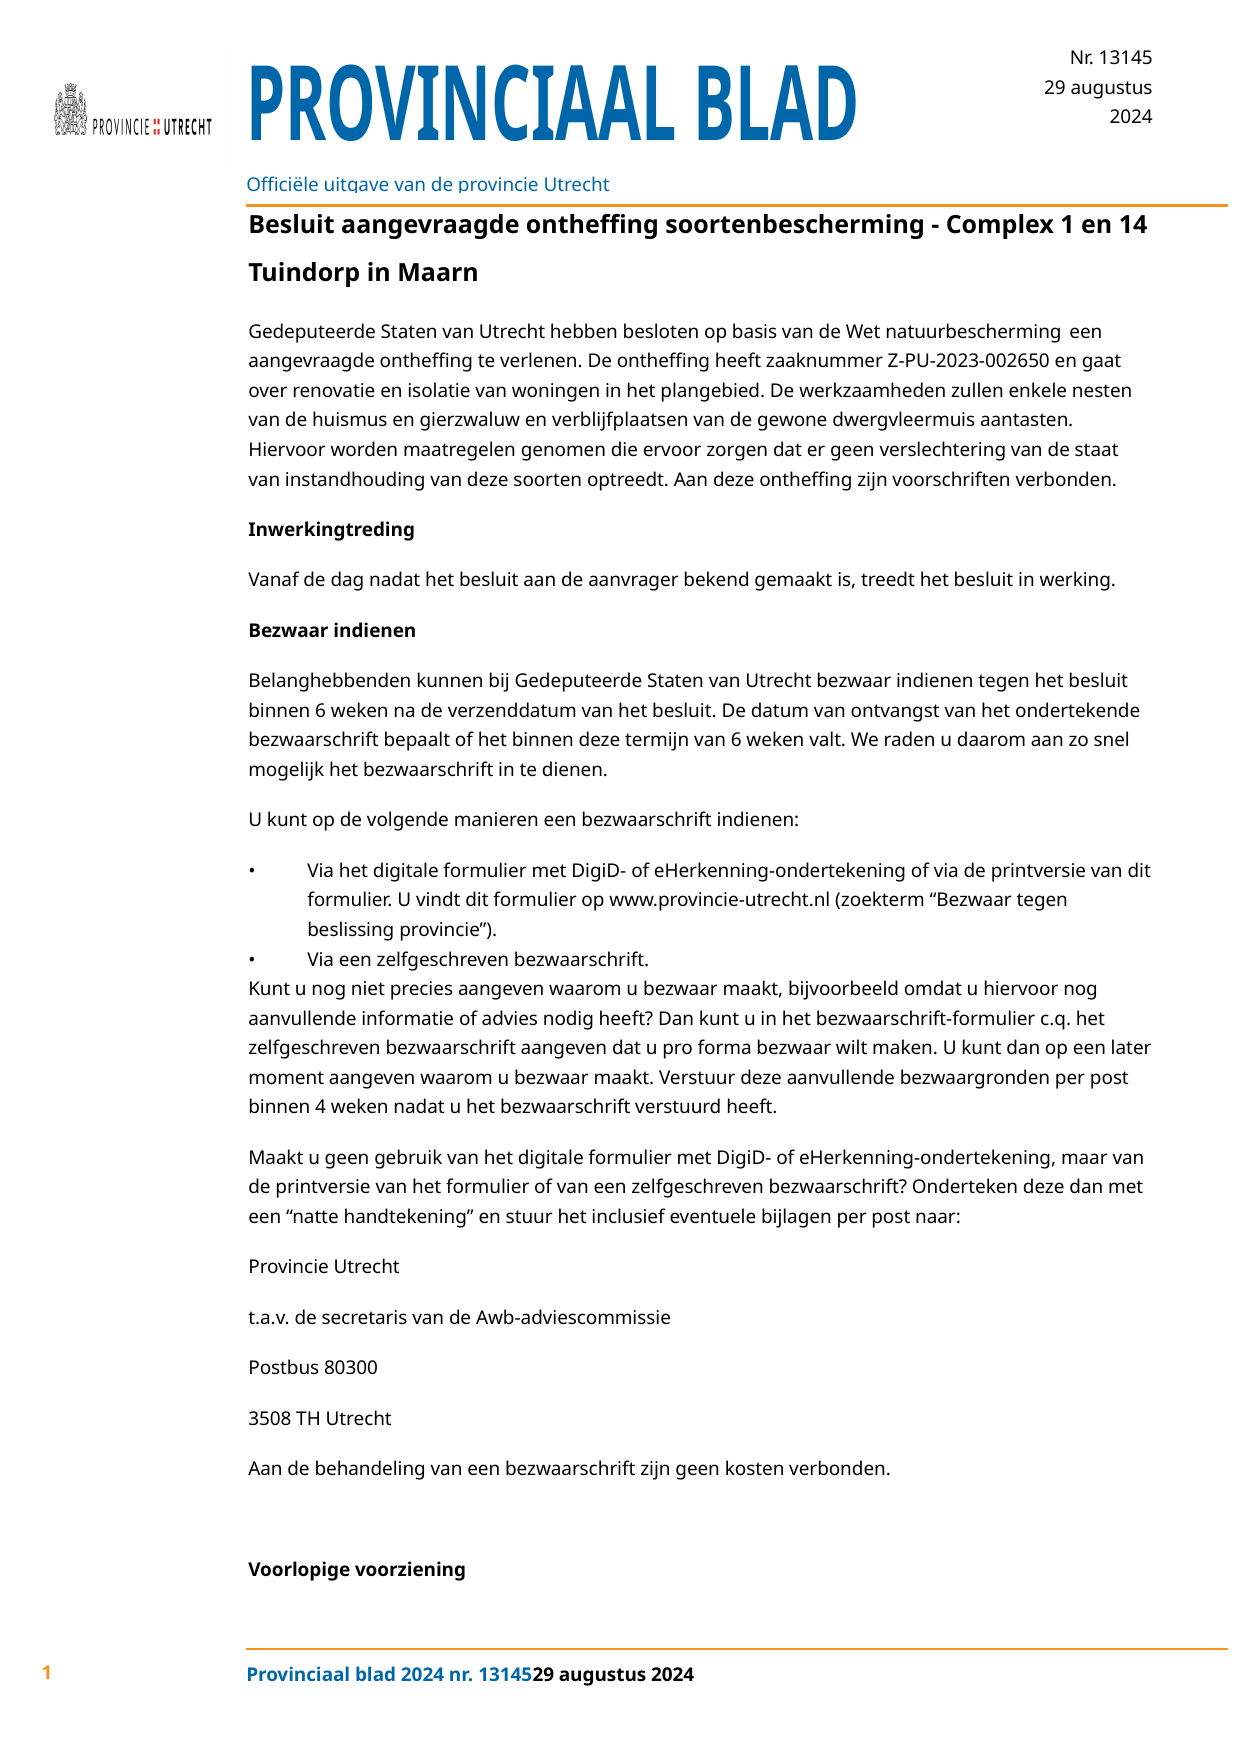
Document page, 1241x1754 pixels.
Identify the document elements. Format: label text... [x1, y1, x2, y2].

text Inwerkingtreding [248, 516, 1152, 542]
text Provincie Utrecht [248, 1254, 1152, 1279]
text Aan de behandeling van een bezwaarschrift zijn geen kosten verbonden. [248, 1455, 1152, 1481]
list Via het digitale formulier met DigiD- of eHerkenning-ondertekening of via de printversie van dit formulier. U vindt dit formulier op www.provincie-utrecht.nl (zoekterm “Bezwaar tegen beslissing provincie”). [248, 857, 1152, 942]
text Maakt u geen gebruik van het digitale formulier met DigiD- of eHerkenning-ondertekening, maar van de printversie van het formulier of van een zelfgeschreven bezwaarschrift? Onderteken deze dan met een “natte handtekening” en stuur het inclusief eventuele bijlagen per post naar: [248, 1144, 1152, 1229]
text Vanaf de dag nadat het besluit aan de aanvrager bekend gemaakt is, treedt het besluit in werking. [248, 567, 1152, 592]
text Besluit aangevraagde ontheffing soortenbescherming - Complex 1 en 14 Tuindorp in Maarn [248, 207, 1152, 288]
text Kunt u nog niet precies aangeven waarom u bezwaar maakt, bijvoorbeeld omdat u hiervoor nog aanvullende informatie of advies nodig heeft? Dan kunt u in het bezwaarschrift-formulier c.q. het zelfgeschreven bezwaarschrift aangeven dat u pro forma bezwaar wilt maken. U kunt dan op een later moment aangeven waarom u bezwaar maakt. Verstuur deze aanvullende bezwaargronden per post binnen 4 weken nadat u het bezwaarschrift verstuurd heeft. [248, 975, 1152, 1119]
text Gedeputeerde Staten van Utrecht hebben besloten op basis van de Wet natuurbescherming een aangevraagde ontheffing te verlenen. De ontheffing heeft zaaknummer Z-PU-2023-002650 en gaat over renovatie en isolatie van woningen in het plangebied. De werkzaamheden zullen enkele nesten van de huismus en gierzwaluw en verblijfplaatsen van de gewone dwergvleermuis aantasten. Hiervoor worden maatregelen genomen die ervoor zorgen dat er geen verslechtering van de staat van instandhouding van deze soorten optreedt. Aan deze ontheffing zijn voorschriften verbonden. [248, 318, 1152, 492]
text t.a.v. de secretaris van de Awb-adviescommissie [248, 1304, 1152, 1330]
picture [41, 47, 231, 172]
text 3508 TH Utrecht [248, 1405, 1152, 1431]
text U kunt op de volgende manieren een bezwaarschrift indienen: [248, 807, 1152, 832]
list Via een zelfgeschreven bezwaarschrift. [248, 946, 1152, 972]
text Belanghebbenden kunnen bij Gedeputeerde Staten van Utrecht bezwaar indienen tegen het besluit binnen 6 weken na de verzenddatum van het besluit. De datum van ontvangst van het ondertekende bezwaarschrift bepaalt of het binnen deze termijn van 6 weken valt. We raden u daarom aan zo snel mogelijk het bezwaarschrift in te dienen. [248, 667, 1152, 782]
text Postbus 80300 [248, 1354, 1152, 1380]
text Bezwaar indienen [248, 617, 1152, 643]
text Voorlopige voorziening [248, 1556, 1152, 1582]
